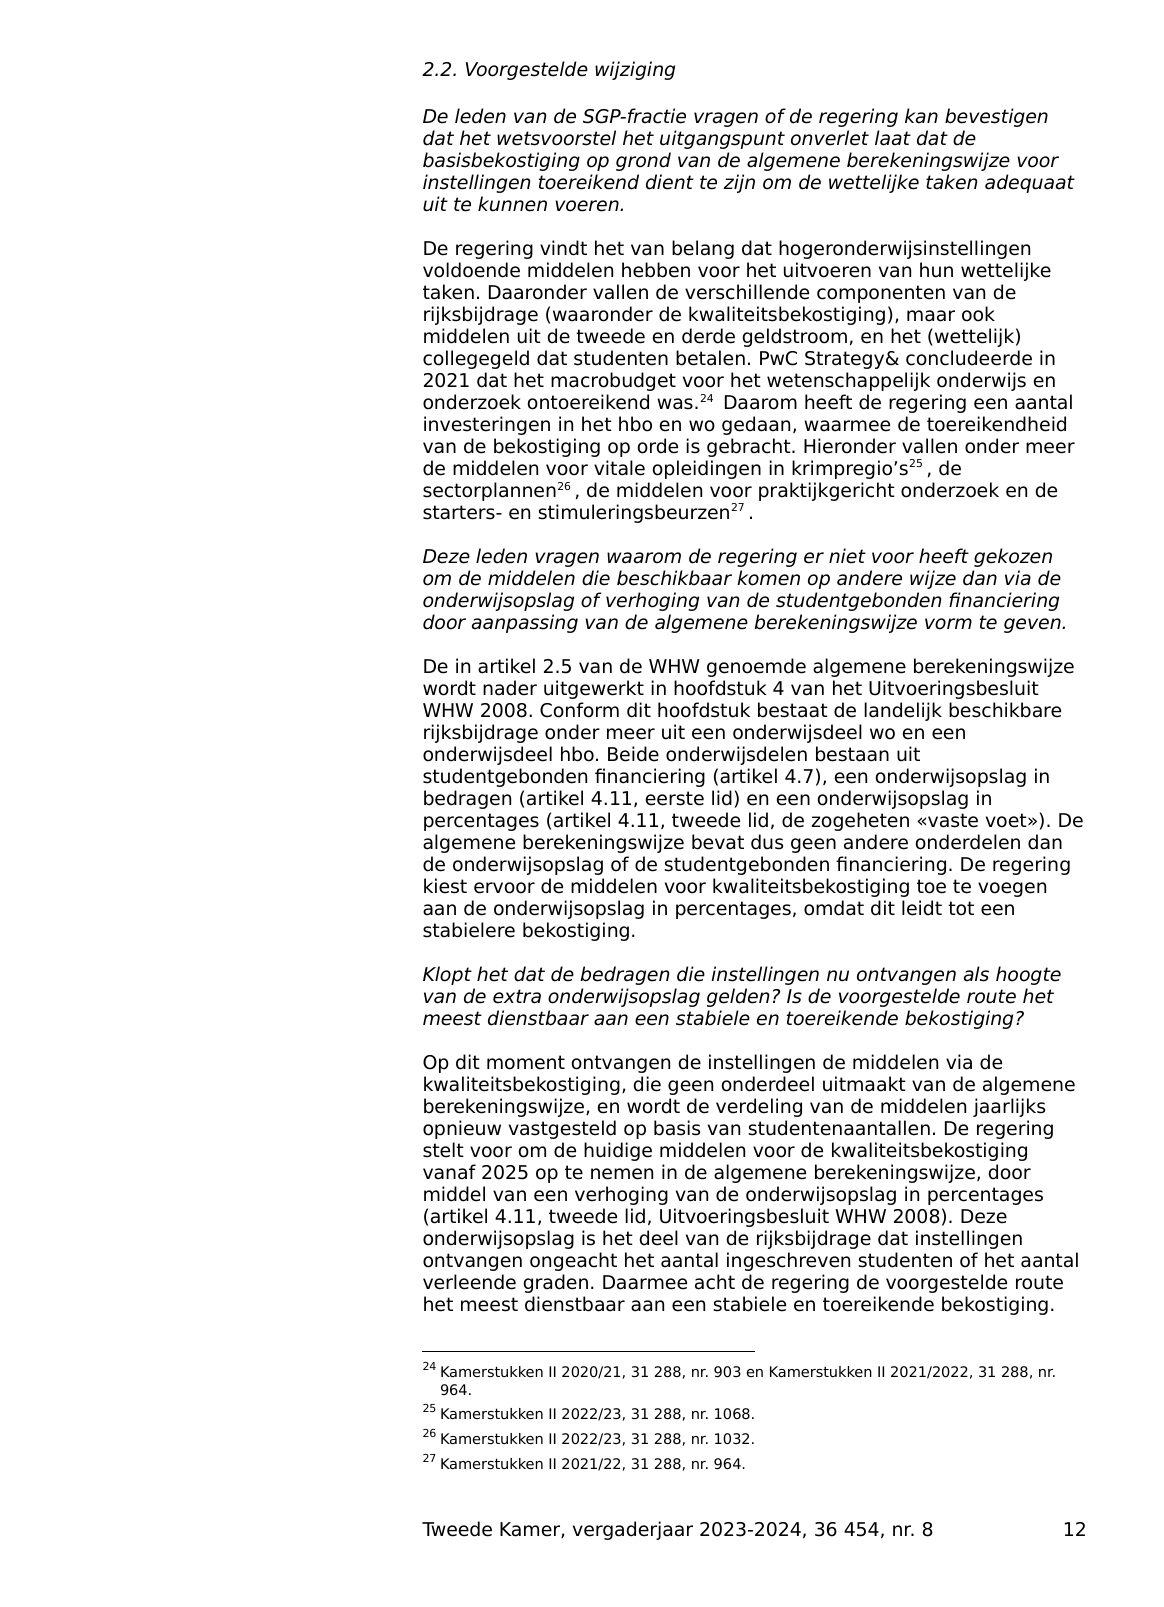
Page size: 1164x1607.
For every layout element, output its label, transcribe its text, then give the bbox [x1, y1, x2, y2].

text Kamerstukken II 2020/21, 31 288, nr. 903 en Kamerstukken II 2021/2022, 31 288, nr. 964. [422, 1360, 1087, 1399]
text Kamerstukken II 2021/22, 31 288, nr. 964. [422, 1452, 1087, 1474]
text Deze leden vragen waarom de regering er niet voor heeft gekozen om de middelen die beschikbaar komen op andere wijze dan via de onderwijsopslag of verhoging van de studentgebonden financiering door aanpassing van de algemene berekeningswijze vorm te geven. [422, 546, 1087, 634]
subtitle 2.2. Voorgestelde wijziging [422, 59, 1087, 81]
text De leden van de SGP-fractie vragen of de regering kan bevestigen dat het wetsvoorstel het uitgangspunt onverlet laat dat de basisbekostiging op grond van de algemene berekeningswijze voor instellingen toereikend dient te zijn om de wettelijke taken adequaat uit te kunnen voeren. [422, 106, 1087, 216]
text Kamerstukken II 2022/23, 31 288, nr. 1032. [422, 1427, 1087, 1449]
text Op dit moment ontvangen de instellingen de middelen via de kwaliteitsbekostiging, die geen onderdeel uitmaakt van de algemene berekeningswijze, en wordt de verdeling van de middelen jaarlijks opnieuw vastgesteld op basis van studentenaantallen. De regering stelt voor om de huidige middelen voor de kwaliteitsbekostiging vanaf 2025 op te nemen in de algemene berekeningswijze, door middel van een verhoging van de onderwijsopslag in percentages (artikel 4.11, tweede lid, Uitvoeringsbesluit WHW 2008). Deze onderwijsopslag is het deel van de rijksbijdrage dat instellingen ontvangen ongeacht het aantal ingeschreven studenten of het aantal verleende graden. Daarmee acht de regering de voorgestelde route het meest dienstbaar aan een stabiele en toereikende bekostiging. [422, 1052, 1087, 1316]
text De regering vindt het van belang dat hogeronderwijsinstellingen voldoende middelen hebben voor het uitvoeren van hun wettelijke taken. Daaronder vallen de verschillende componenten van de rijksbijdrage (waaronder de kwaliteitsbekostiging), maar ook middelen uit de tweede en derde geldstroom, en het (wettelijk) collegegeld dat studenten betalen. PwC Strategy& concludeerde in 2021 dat het macrobudget voor het wetenschappelijk onderwijs en onderzoek ontoereikend was. Daarom heeft de regering een aantal investeringen in het hbo en wo gedaan, waarmee de toereikendheid van de bekostiging op orde is gebracht. Hieronder vallen onder meer de middelen voor vitale opleidingen in krimpregio’s, de sectorplannen, de middelen voor praktijkgericht onderzoek en de starters- en stimuleringsbeurzen. [422, 238, 1087, 524]
text De in artikel 2.5 van de WHW genoemde algemene berekeningswijze wordt nader uitgewerkt in hoofdstuk 4 van het Uitvoeringsbesluit WHW 2008. Conform dit hoofdstuk bestaat de landelijk beschikbare rijksbijdrage onder meer uit een onderwijsdeel wo en een onderwijsdeel hbo. Beide onderwijsdelen bestaan uit studentgebonden financiering (artikel 4.7), een onderwijsopslag in bedragen (artikel 4.11, eerste lid) en een onderwijsopslag in percentages (artikel 4.11, tweede lid, de zogeheten «vaste voet»). De algemene berekeningswijze bevat dus geen andere onderdelen dan de onderwijsopslag of de studentgebonden financiering. De regering kiest ervoor de middelen voor kwaliteitsbekostiging toe te voegen aan de onderwijsopslag in percentages, omdat dit leidt tot een stabielere bekostiging. [422, 656, 1087, 942]
text Klopt het dat de bedragen die instellingen nu ontvangen als hoogte van de extra onderwijsopslag gelden? Is de voorgestelde route het meest dienstbaar aan een stabiele en toereikende bekostiging? [422, 964, 1087, 1030]
text Kamerstukken II 2022/23, 31 288, nr. 1068. [422, 1402, 1087, 1424]
